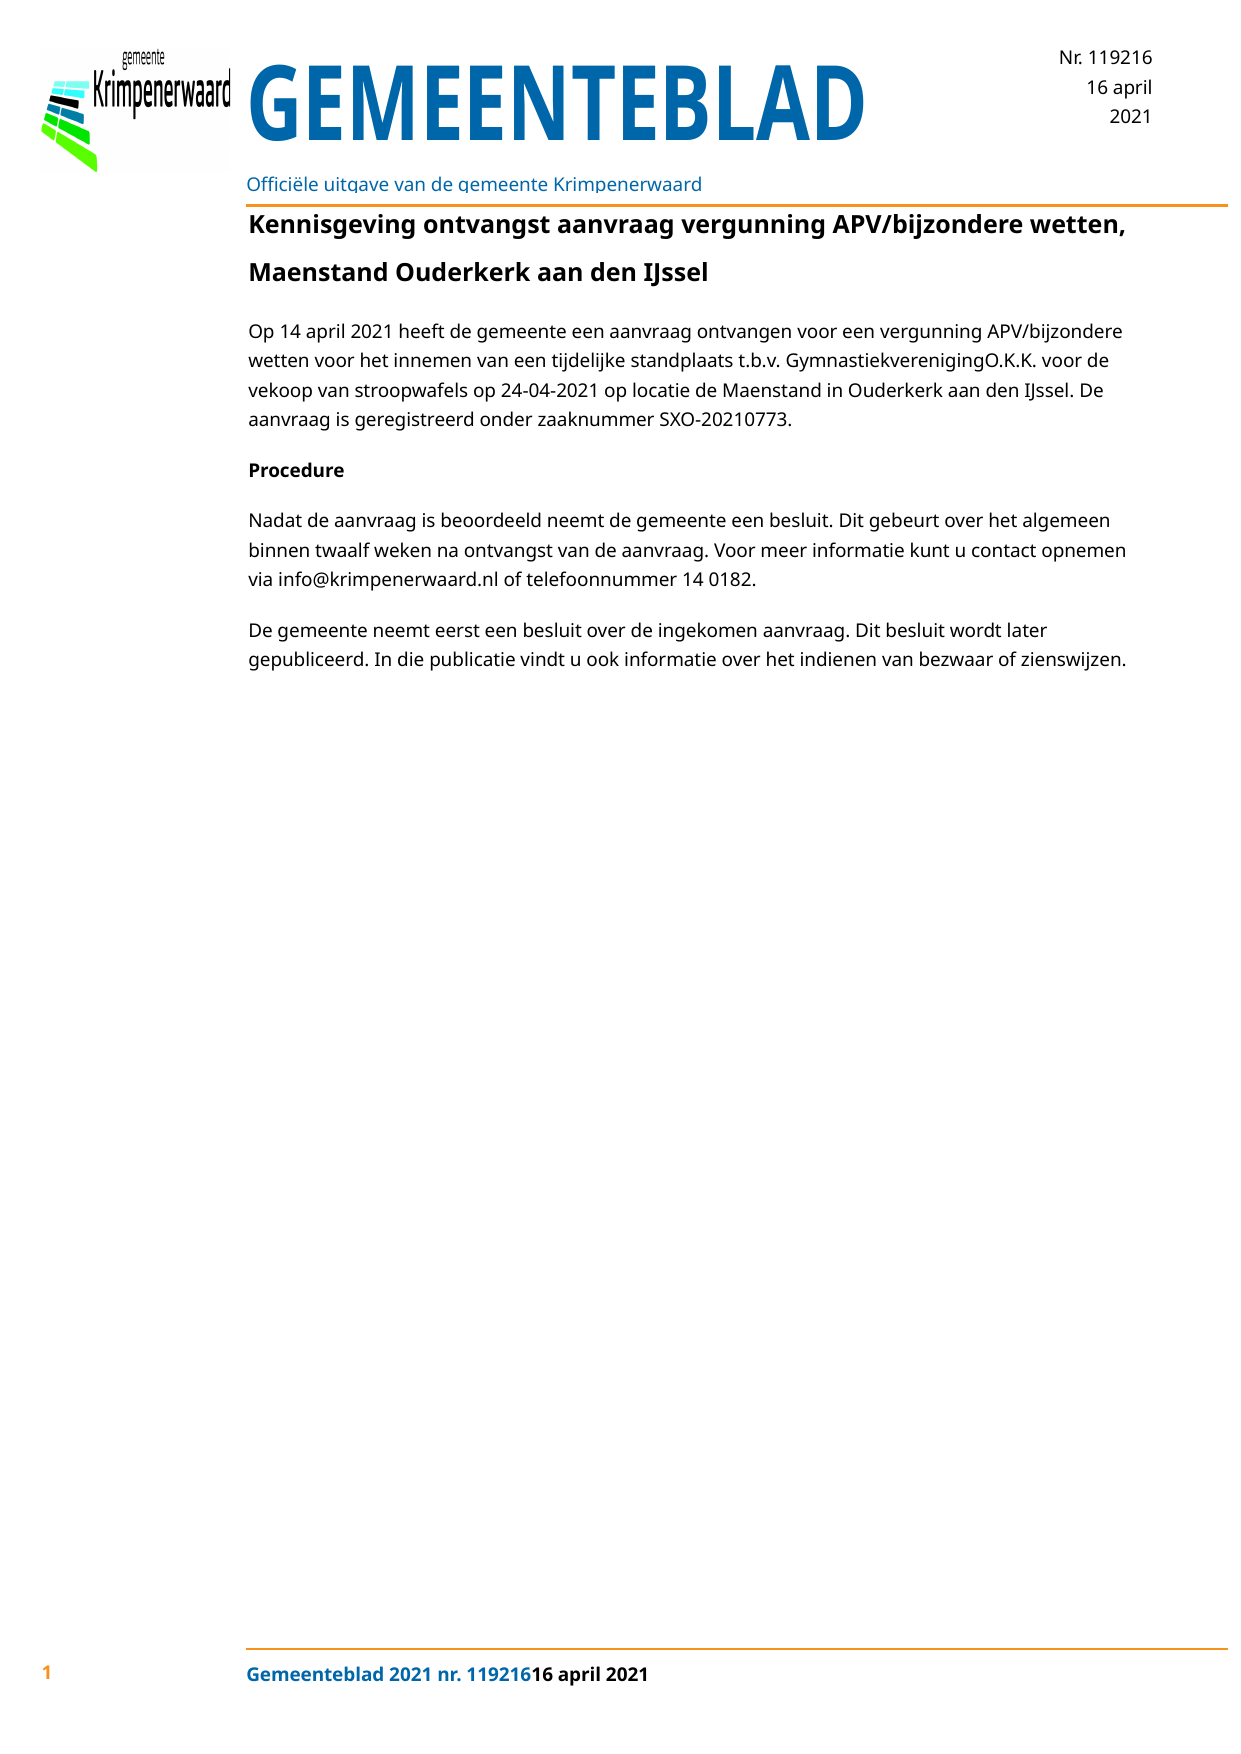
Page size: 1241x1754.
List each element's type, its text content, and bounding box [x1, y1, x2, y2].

text Kennisgeving ontvangst aanvraag vergunning APV/bijzondere wetten, Maenstand Ouderkerk aan den IJssel [248, 207, 1152, 288]
picture [41, 47, 231, 172]
text Op 14 april 2021 heeft de gemeente een aanvraag ontvangen voor een vergunning APV/bijzondere wetten voor het innemen van een tijdelijke standplaats t.b.v. GymnastiekverenigingO.K.K. voor de vekoop van stroopwafels op 24-04-2021 op locatie de Maenstand in Ouderkerk aan den IJssel. De aanvraag is geregistreerd onder zaaknummer SXO-20210773. [248, 318, 1152, 432]
text De gemeente neemt eerst een besluit over de ingekomen aanvraag. Dit besluit wordt later gepubliceerd. In die publicatie vindt u ook informatie over het indienen van bezwaar of zienswijzen. [248, 617, 1152, 672]
text Nadat de aanvraag is beoordeeld neemt de gemeente een besluit. Dit gebeurt over het algemeen binnen twaalf weken na ontvangst van de aanvraag. Voor meer informatie kunt u contact opnemen via info@krimpenerwaard.nl of telefoonnummer 14 0182. [248, 507, 1152, 592]
text Procedure [248, 457, 1152, 483]
